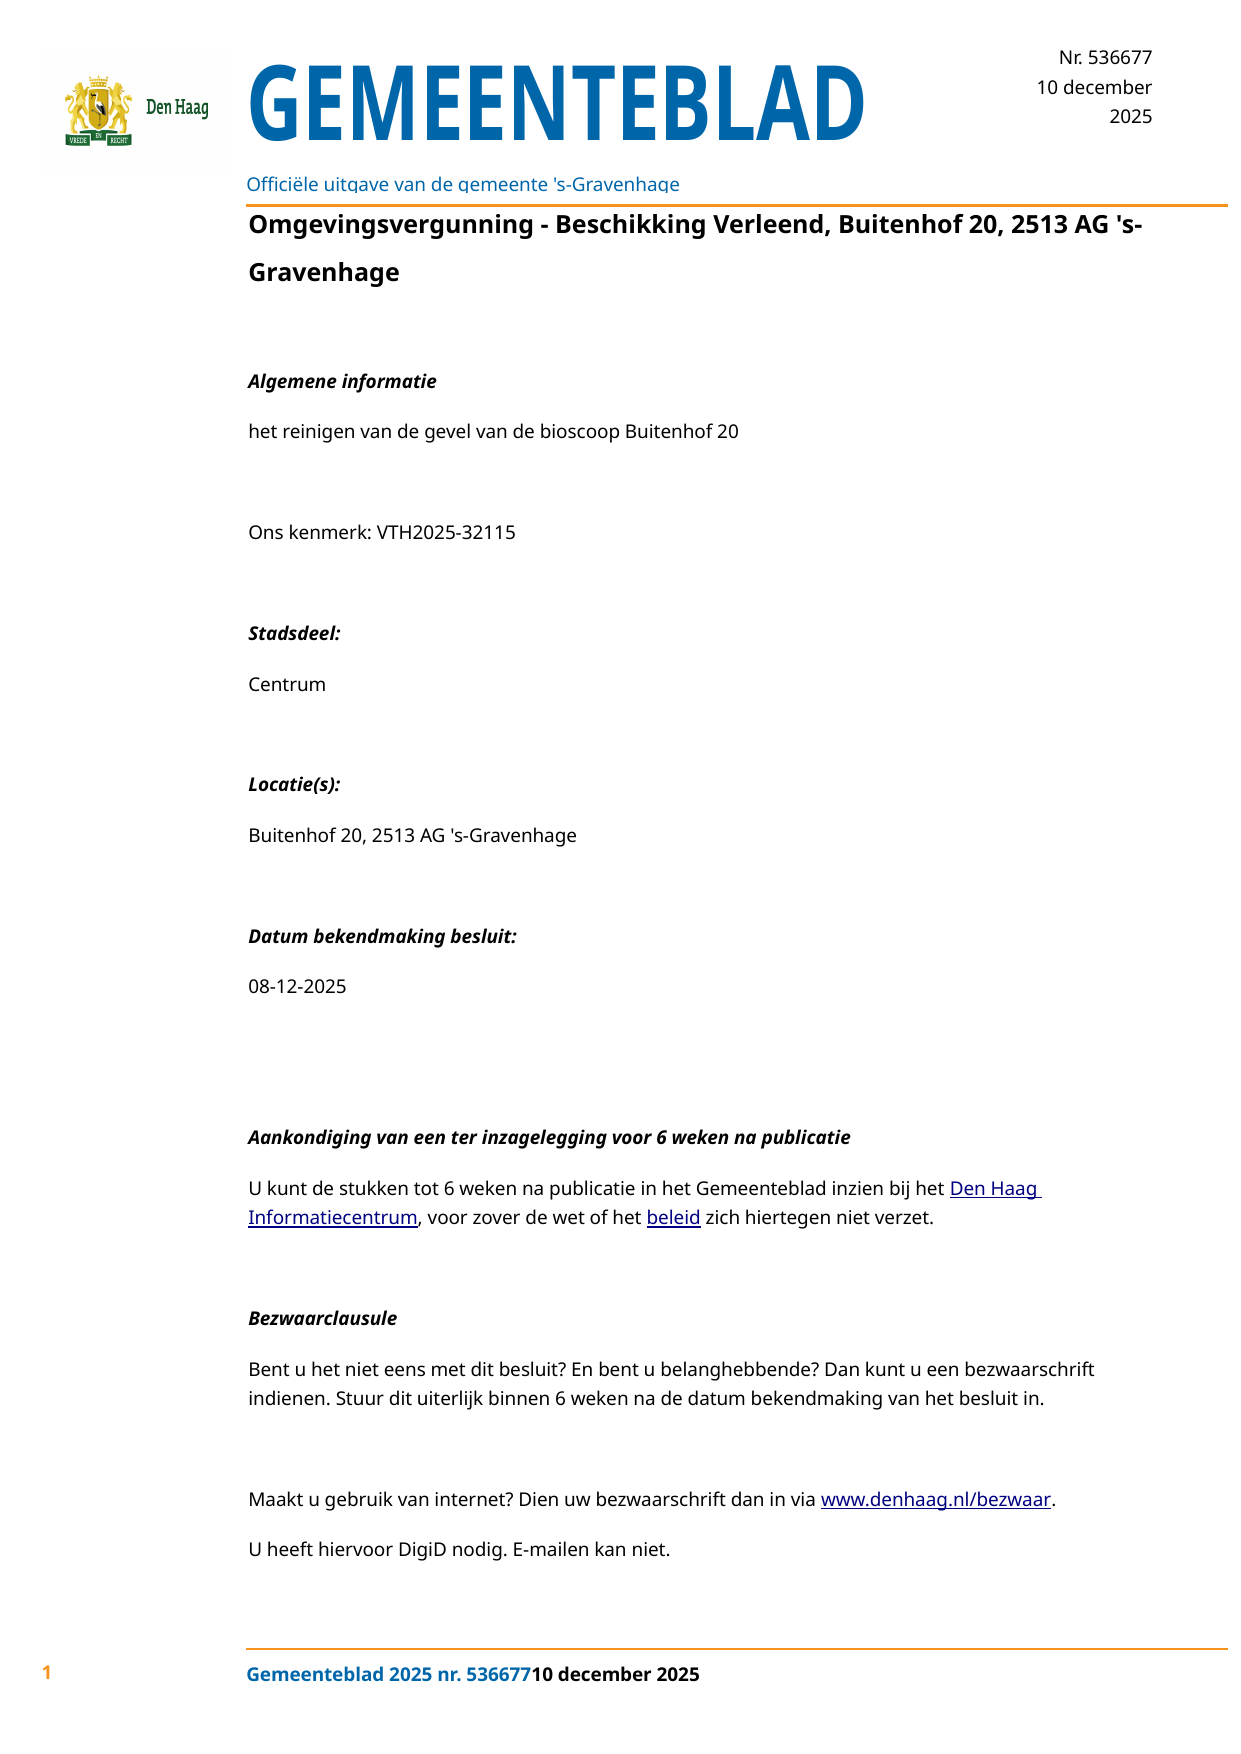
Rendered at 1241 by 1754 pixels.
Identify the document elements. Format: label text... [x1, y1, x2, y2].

picture [41, 47, 231, 172]
text Maakt u gebruik van internet? Dien uw bezwaarschrift dan in via www.denhaag.nl/bezwaar. [248, 1486, 1152, 1512]
text Buitenhof 20, 2513 AG 's-Gravenhage [248, 822, 1152, 848]
text Omgevingsvergunning - Beschikking Verleend, Buitenhof 20, 2513 AG 's-Gravenhage [248, 207, 1152, 288]
text Locatie(s): [248, 772, 1152, 797]
text Aankondiging van een ter inzagelegging voor 6 weken na publicatie [248, 1124, 1152, 1150]
text U kunt de stukken tot 6 weken na publicatie in het Gemeenteblad inzien bij het Den Haag Informatiecentrum, voor zover de wet of het beleid zich hiertegen niet verzet. [248, 1175, 1152, 1230]
text 08-12-2025 [248, 973, 1152, 999]
text Bent u het niet eens met dit besluit? En bent u belanghebbende? Dan kunt u een bezwaarschrift indienen. Stuur dit uiterlijk binnen 6 weken na de datum bekendmaking van het besluit in. [248, 1356, 1152, 1411]
text Ons kenmerk: VTH2025-32115 [248, 519, 1152, 545]
text Centrum [248, 671, 1152, 697]
text U heeft hiervoor DigiD nodig. E-mailen kan niet. [248, 1537, 1152, 1562]
text Algemene informatie [248, 368, 1152, 394]
text Stadsdeel: [248, 620, 1152, 646]
text Datum bekendmaking besluit: [248, 923, 1152, 949]
text het reinigen van de gevel van de bioscoop Buitenhof 20 [248, 419, 1152, 444]
text Bezwaarclausule [248, 1305, 1152, 1331]
